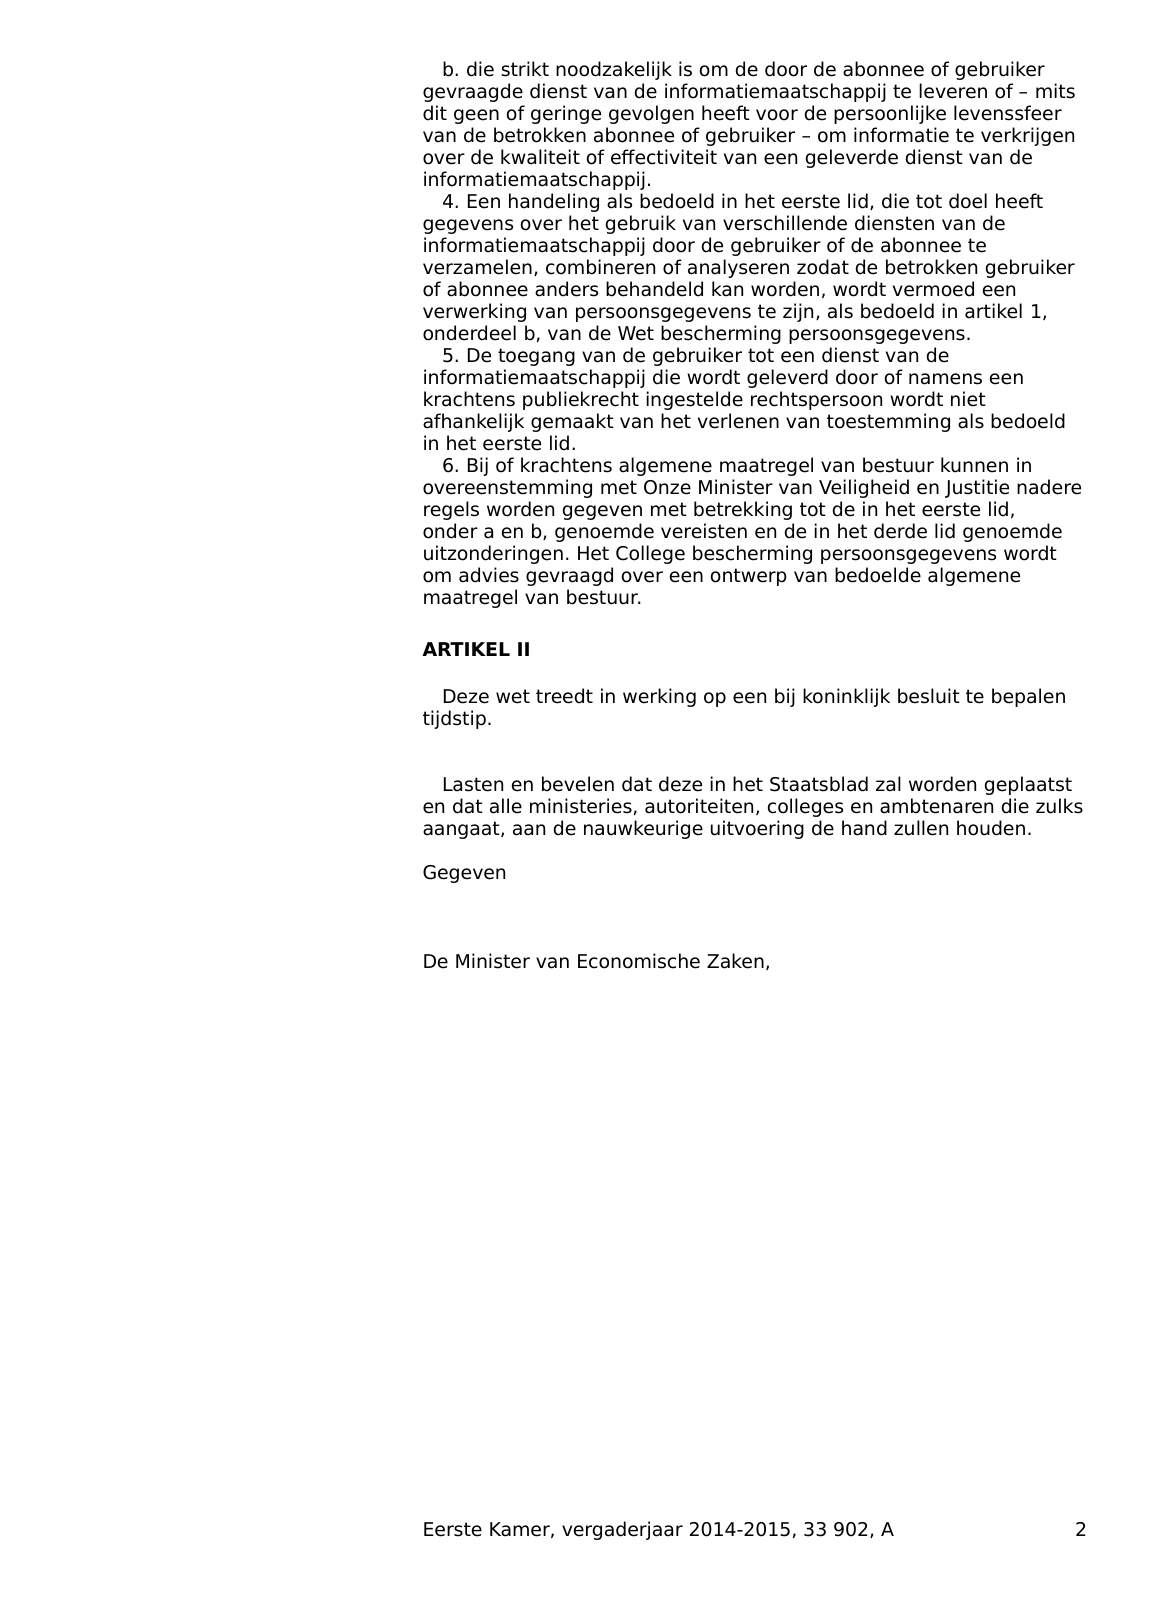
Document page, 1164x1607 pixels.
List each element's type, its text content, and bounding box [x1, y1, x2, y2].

text 6. Bij of krachtens algemene maatregel van bestuur kunnen in overeenstemming met Onze Minister van Veiligheid en Justitie nadere regels worden gegeven met betrekking tot de in het eerste lid, onder a en b, genoemde vereisten en de in het derde lid genoemde uitzonderingen. Het College bescherming persoonsgegevens wordt om advies gevraagd over een ontwerp van bedoelde algemene maatregel van bestuur. [422, 455, 1087, 608]
text b. die strikt noodzakelijk is om de door de abonnee of gebruiker gevraagde dienst van de informatiemaatschappij te leveren of – mits dit geen of geringe gevolgen heeft voor de persoonlijke levenssfeer van de betrokken abonnee of gebruiker – om informatie te verkrijgen over de kwaliteit of effectiviteit van een geleverde dienst van de informatiemaatschappij. [422, 59, 1087, 191]
text Gegeven [422, 862, 1087, 884]
text 5. De toegang van de gebruiker tot een dienst van de informatiemaatschappij die wordt geleverd door of namens een krachtens publiekrecht ingestelde rechtspersoon wordt niet afhankelijk gemaakt van het verlenen van toestemming als bedoeld in het eerste lid. [422, 345, 1087, 455]
subtitle ARTIKEL II [422, 638, 1087, 661]
text 4. Een handeling als bedoeld in het eerste lid, die tot doel heeft gegevens over het gebruik van verschillende diensten van de informatiemaatschappij door de gebruiker of de abonnee te verzamelen, combineren of analyseren zodat de betrokken gebruiker of abonnee anders behandeld kan worden, wordt vermoed een verwerking van persoonsgegevens te zijn, als bedoeld in artikel 1, onderdeel b, van de Wet bescherming persoonsgegevens. [422, 191, 1087, 345]
text De Minister van Economische Zaken, [422, 951, 1087, 972]
text Lasten en bevelen dat deze in het Staatsblad zal worden geplaatst en dat alle ministeries, autoriteiten, colleges en ambtenaren die zulks aangaat, aan de nauwkeurige uitvoering de hand zullen houden. [422, 774, 1087, 840]
text Deze wet treedt in werking op een bij koninklijk besluit te bepalen tijdstip. [422, 686, 1087, 729]
